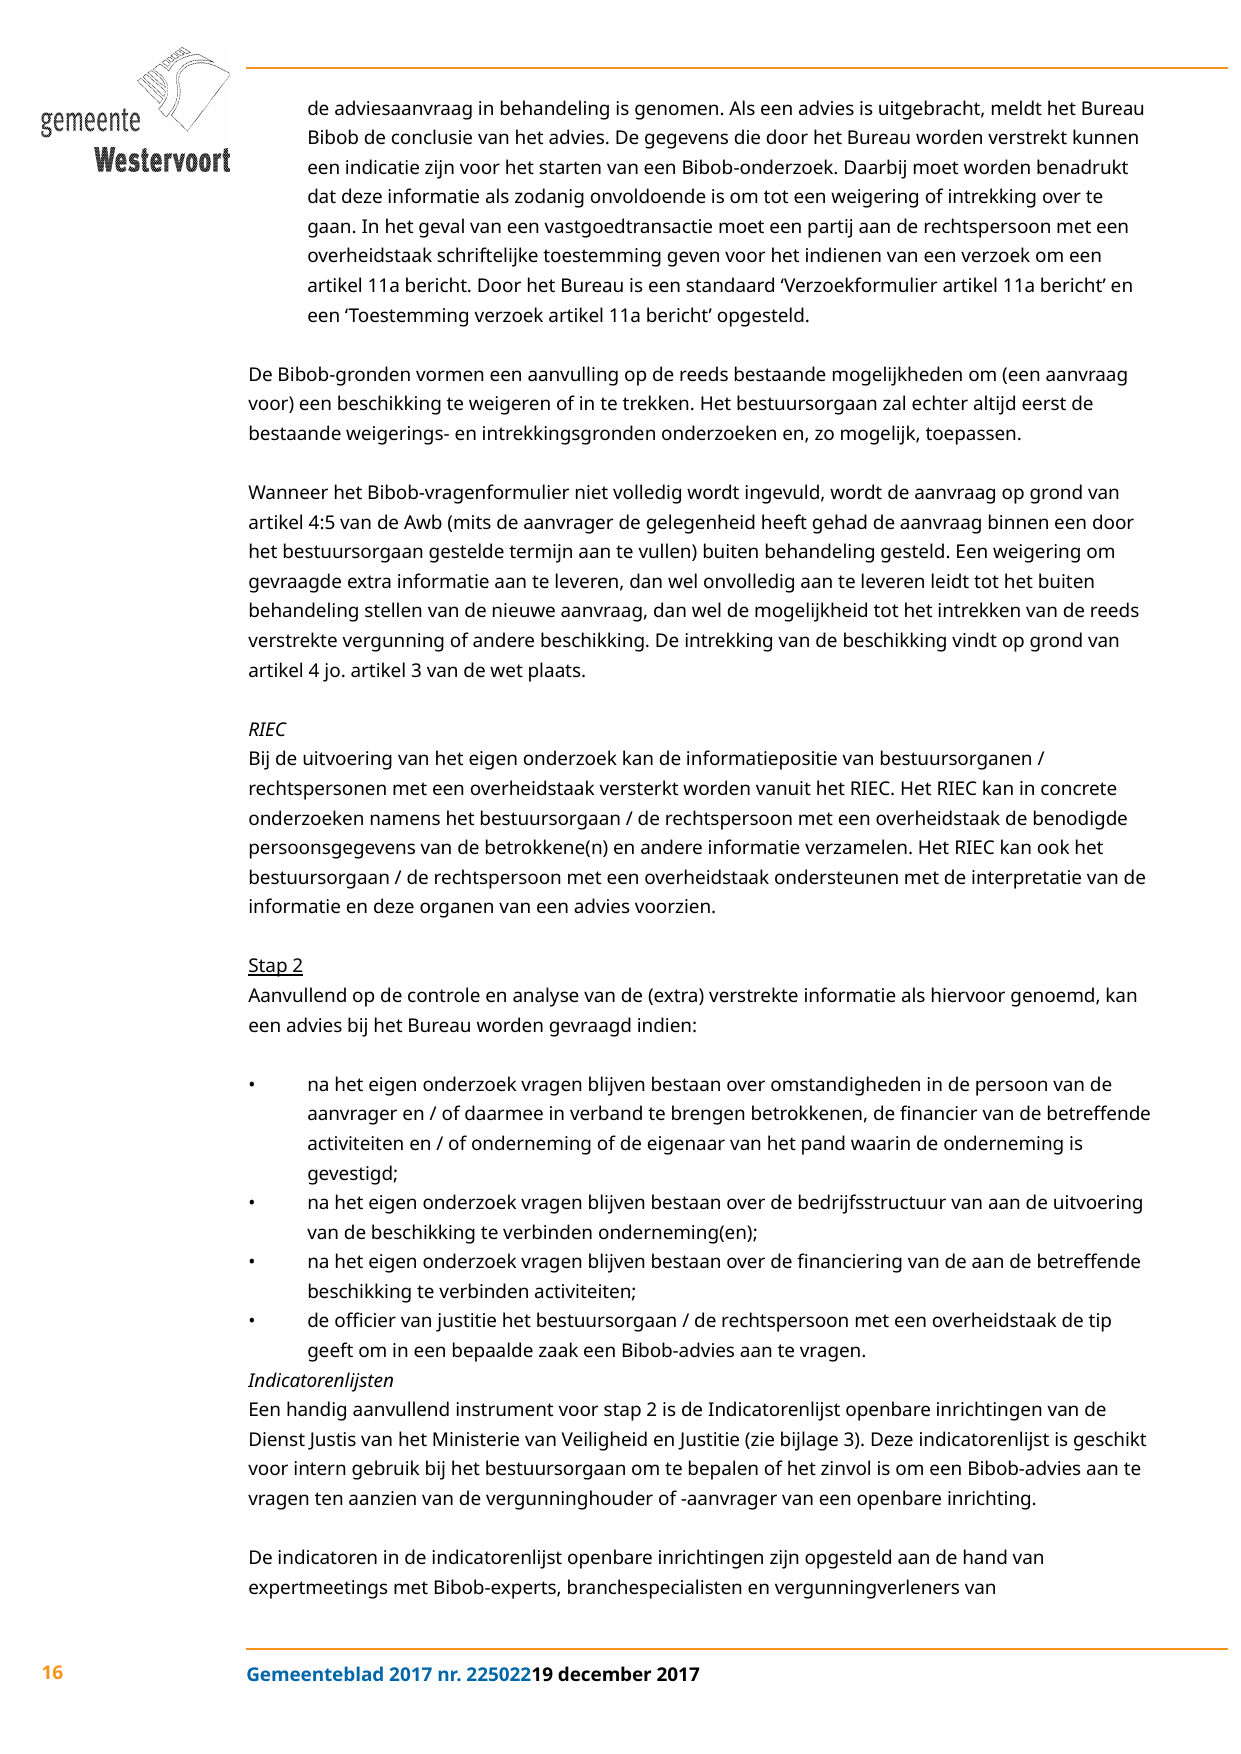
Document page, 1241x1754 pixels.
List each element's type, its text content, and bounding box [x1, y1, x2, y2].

text Aanvullend op de controle en analyse van de (extra) verstrekte informatie als hiervoor genoemd, kan een advies bij het Bureau worden gevraagd indien: [248, 982, 1152, 1038]
text Wanneer het Bibob-vragenformulier niet volledig wordt ingevuld, wordt de aanvraag op grond van artikel 4:5 van de Awb (mits de aanvrager de gelegenheid heeft gehad de aanvraag binnen een door het bestuursorgaan gestelde termijn aan te vullen) buiten behandeling gesteld. Een weigering om gevraagde extra informatie aan te leveren, dan wel onvolledig aan te leveren leidt tot het buiten behandeling stellen van de nieuwe aanvraag, dan wel de mogelijkheid tot het intrekken van de reeds verstrekte vergunning of andere beschikking. De intrekking van de beschikking vindt op grond van artikel 4 jo. artikel 3 van de wet plaats. [248, 479, 1152, 683]
text Stap 2 [248, 953, 1152, 978]
text RIEC [248, 716, 1152, 742]
list na het eigen onderzoek vragen blijven bestaan over omstandigheden in de persoon van de aanvrager en / of daarmee in verband te brengen betrokkenen, de financier van de betreffende activiteiten en / of onderneming of de eigenaar van het pand waarin de onderneming is gevestigd; [248, 1071, 1152, 1186]
text De Bibob-gronden vormen een aanvulling op de reeds bestaande mogelijkheden om (een aanvraag voor) een beschikking te weigeren of in te trekken. Het bestuursorgaan zal echter altijd eerst de bestaande weigerings- en intrekkingsgronden onderzoeken en, zo mogelijk, toepassen. [248, 361, 1152, 446]
list na het eigen onderzoek vragen blijven bestaan over de financiering van de aan de betreffende beschikking te verbinden activiteiten; [248, 1248, 1152, 1304]
text Een handig aanvullend instrument voor stap 2 is de Indicatorenlijst openbare inrichtingen van de Dienst Justis van het Ministerie van Veiligheid en Justitie (zie bijlage 3). Deze indicatorenlijst is geschikt voor intern gebruik bij het bestuursorgaan om te bepalen of het zinvol is om een Bibob-advies aan te vragen ten aanzien van de vergunninghouder of -aanvrager van een openbare inrichting. [248, 1396, 1152, 1511]
text Bij de uitvoering van het eigen onderzoek kan de informatiepositie van bestuursorganen / rechtspersonen met een overheidstaak versterkt worden vanuit het RIEC. Het RIEC kan in concrete onderzoeken namens het bestuursorgaan / de rechtspersoon met een overheidstaak de benodigde persoonsgegevens van de betrokkene(n) en andere informatie verzamelen. Het RIEC kan ook het bestuursorgaan / de rechtspersoon met een overheidstaak ondersteunen met de interpretatie van de informatie en deze organen van een advies voorzien. [248, 746, 1152, 919]
list na het eigen onderzoek vragen blijven bestaan over de bedrijfsstructuur van aan de uitvoering van de beschikking te verbinden onderneming(en); [248, 1189, 1152, 1245]
list de adviesaanvraag in behandeling is genomen. Als een advies is uitgebracht, meldt het Bureau Bibob de conclusie van het advies. De gegevens die door het Bureau worden verstrekt kunnen een indicatie zijn voor het starten van een Bibob‑onderzoek. Daarbij moet worden benadrukt dat deze informatie als zodanig onvoldoende is om tot een weigering of intrekking over te gaan. In het geval van een vastgoedtransactie moet een partij aan de rechtspersoon met een overheidstaak schriftelijke toestemming geven voor het indienen van een verzoek om een artikel 11a bericht. Door het Bureau is een standaard ‘Verzoekformulier artikel 11a bericht’ en een ‘Toestemming verzoek artikel 11a bericht’ opgesteld. [248, 95, 1152, 328]
picture [41, 47, 231, 172]
list de officier van justitie het bestuursorgaan / de rechtspersoon met een overheidstaak de tip geeft om in een bepaalde zaak een Bibob-advies aan te vragen. [248, 1308, 1152, 1363]
text Indicatorenlijsten [248, 1367, 1152, 1393]
text De indicatoren in de indicatorenlijst openbare inrichtingen zijn opgesteld aan de hand van expertmeetings met Bibob-experts, branchespecialisten en vergunningverleners van [248, 1544, 1152, 1600]
